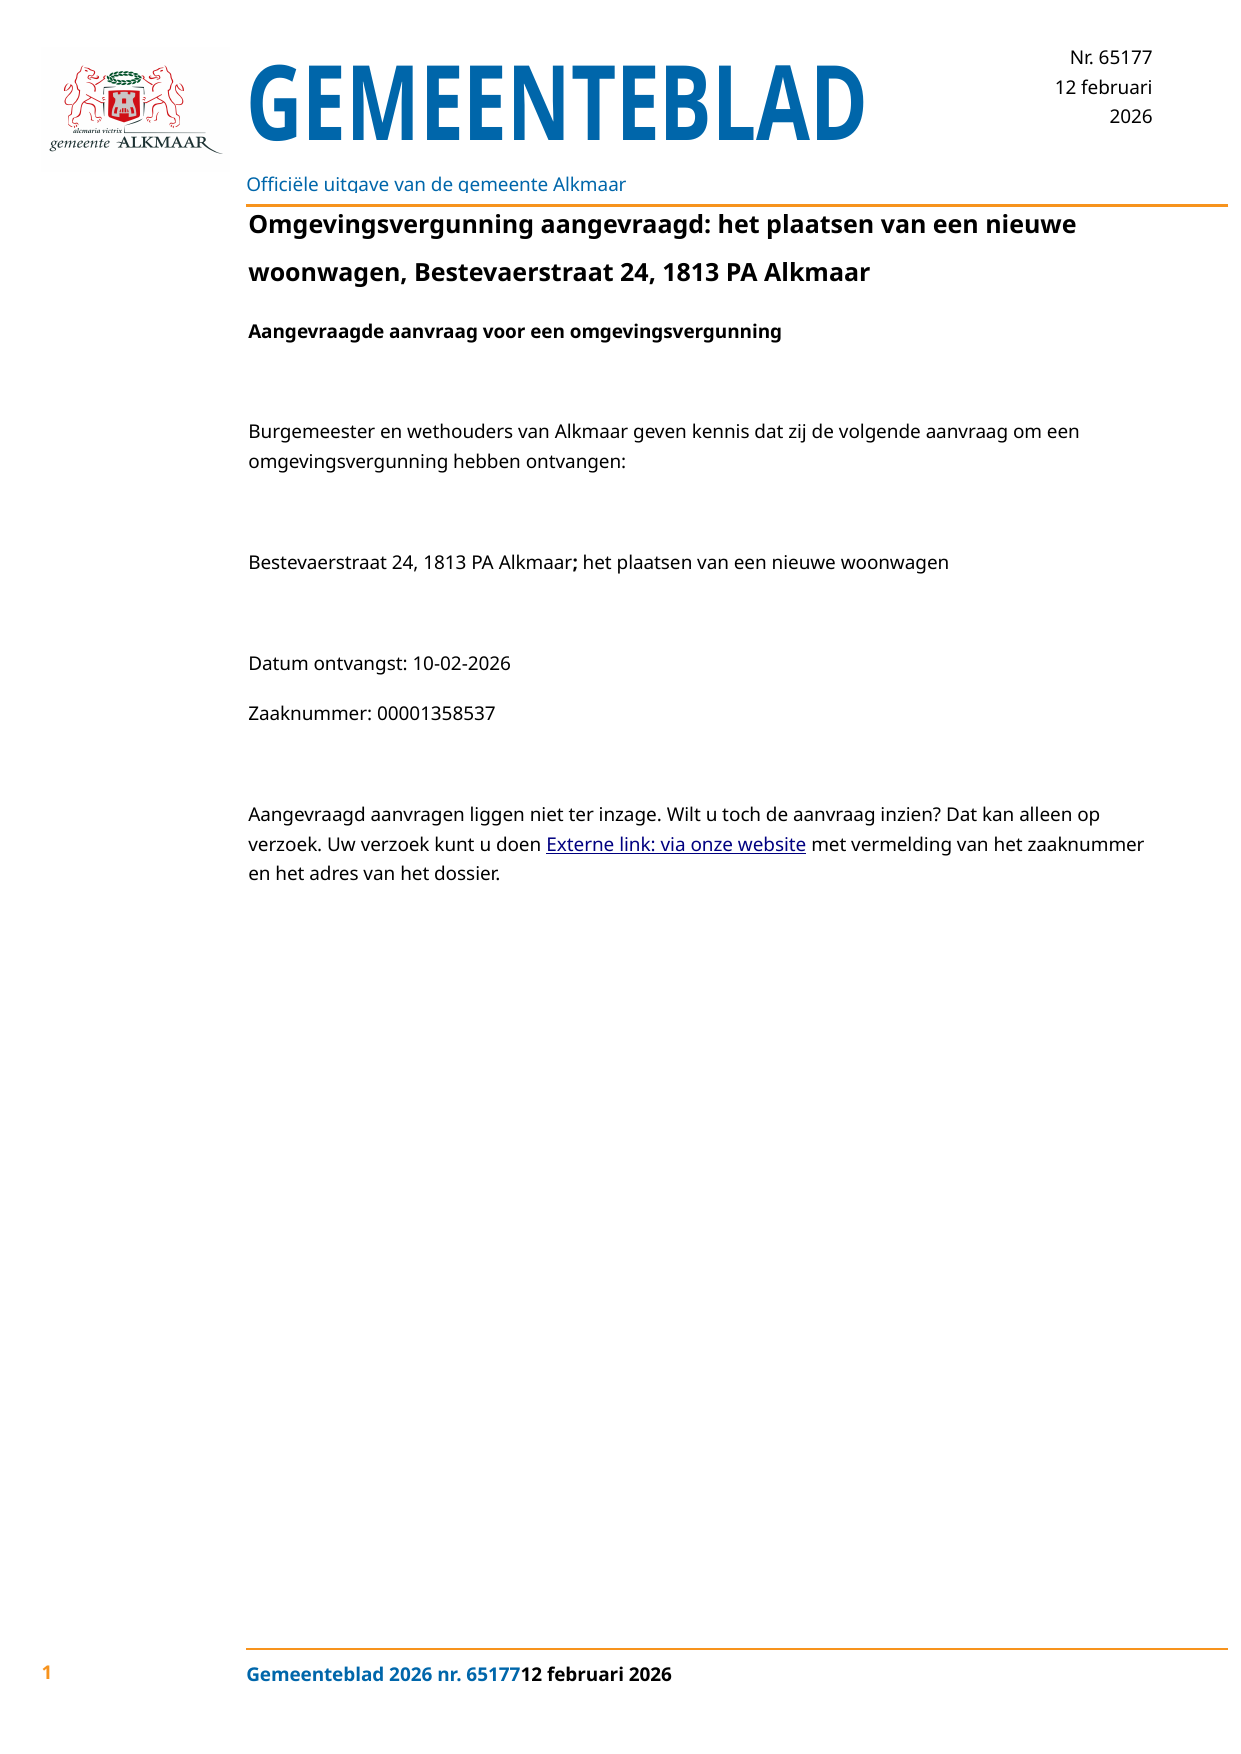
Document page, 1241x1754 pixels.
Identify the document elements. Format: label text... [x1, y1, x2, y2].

text Zaaknummer: 00001358537 [248, 700, 1152, 726]
text Aangevraagd aanvragen liggen niet ter inzage. Wilt u toch de aanvraag inzien? Dat kan alleen op verzoek. Uw verzoek kunt u doen Externe link: via onze website met vermelding van het zaaknummer en het adres van het dossier. [248, 801, 1152, 886]
text Burgemeester en wethouders van Alkmaar geven kennis dat zij de volgende aanvraag om een omgevingsvergunning hebben ontvangen: [248, 419, 1152, 474]
picture [41, 47, 231, 172]
text Omgevingsvergunning aangevraagd: het plaatsen van een nieuwe woonwagen, Bestevaerstraat 24, 1813 PA Alkmaar [248, 207, 1152, 288]
text Bestevaerstraat 24, 1813 PA Alkmaar; het plaatsen van een nieuwe woonwagen [248, 549, 1152, 575]
text Datum ontvangst: 10-02-2026 [248, 650, 1152, 676]
text Aangevraagde aanvraag voor een omgevingsvergunning [248, 318, 1152, 344]
